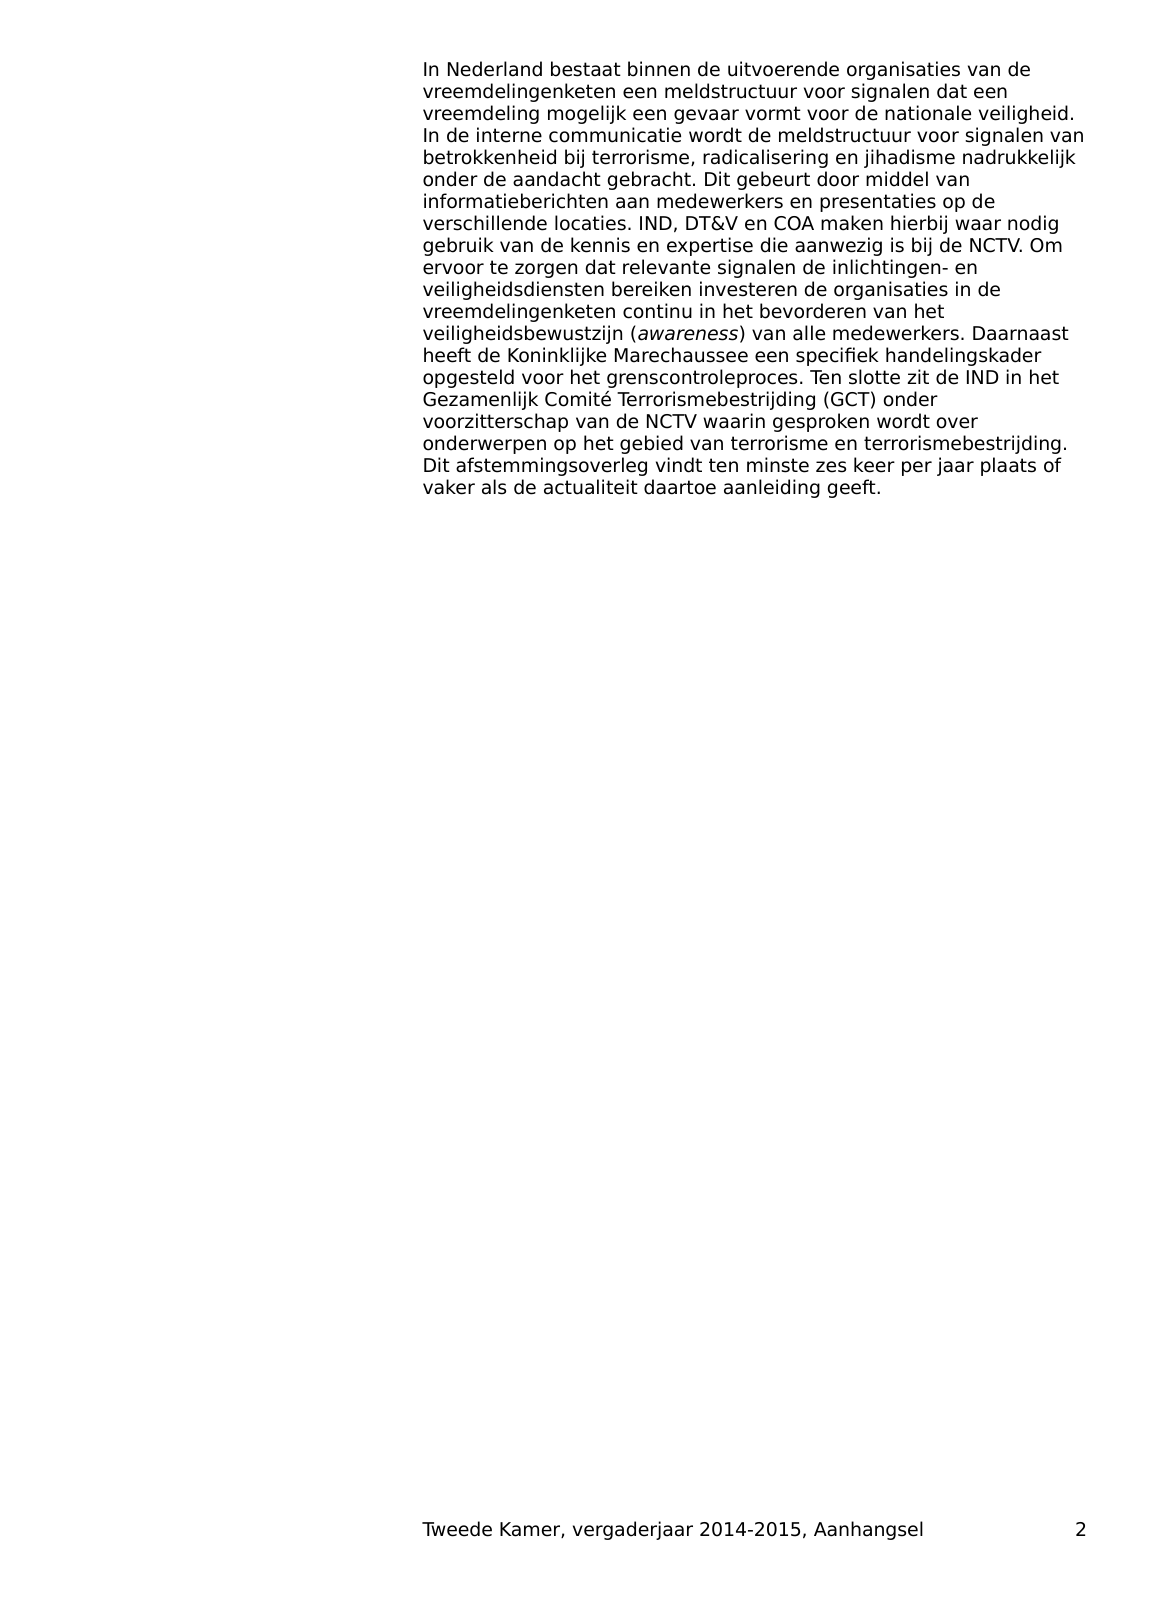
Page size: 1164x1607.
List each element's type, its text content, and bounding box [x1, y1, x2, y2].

text In Nederland bestaat binnen de uitvoerende organisaties van de vreemdelingenketen een meldstructuur voor signalen dat een vreemdeling mogelijk een gevaar vormt voor de nationale veiligheid. In de interne communicatie wordt de meldstructuur voor signalen van betrokkenheid bij terrorisme, radicalisering en jihadisme nadrukkelijk onder de aandacht gebracht. Dit gebeurt door middel van informatieberichten aan medewerkers en presentaties op de verschillende locaties. IND, DT&V en COA maken hierbij waar nodig gebruik van de kennis en expertise die aanwezig is bij de NCTV. Om ervoor te zorgen dat relevante signalen de inlichtingen- en veiligheidsdiensten bereiken investeren de organisaties in de vreemdelingenketen continu in het bevorderen van het veiligheidsbewustzijn (awareness) van alle medewerkers. Daarnaast heeft de Koninklijke Marechaussee een specifiek handelingskader opgesteld voor het grenscontroleproces. Ten slotte zit de IND in het Gezamenlijk Comité Terrorismebestrijding (GCT) onder voorzitterschap van de NCTV waarin gesproken wordt over onderwerpen op het gebied van terrorisme en terrorismebestrijding. Dit afstemmingsoverleg vindt ten minste zes keer per jaar plaats of vaker als de actualiteit daartoe aanleiding geeft. [422, 59, 1087, 499]
